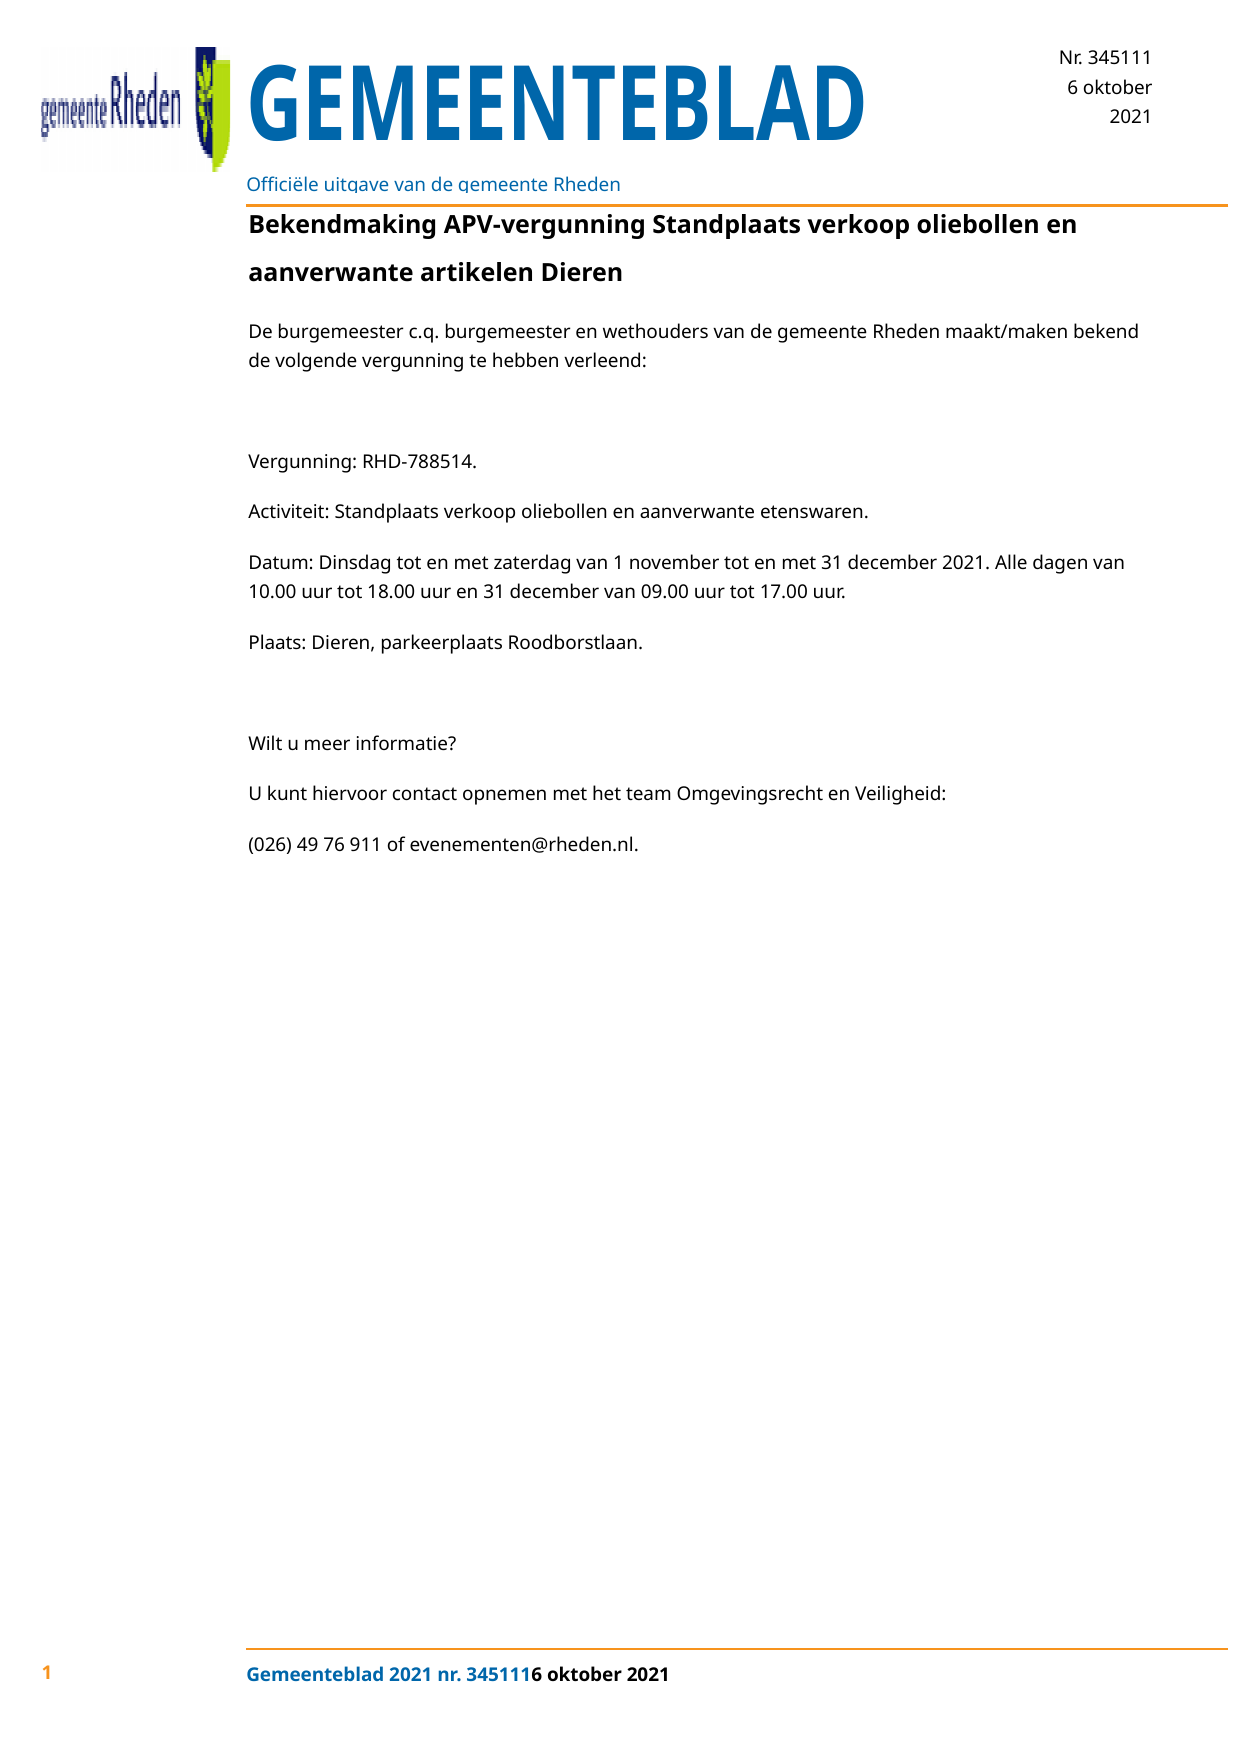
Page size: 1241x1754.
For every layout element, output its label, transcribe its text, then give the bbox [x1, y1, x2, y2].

picture [41, 47, 231, 172]
text (026) 49 76 911 of evenementen@rheden.nl. [248, 831, 1152, 857]
text Datum: Dinsdag tot en met zaterdag van 1 november tot en met 31 december 2021. Alle dagen van 10.00 uur tot 18.00 uur en 31 december van 09.00 uur tot 17.00 uur. [248, 549, 1152, 604]
text Vergunning: RHD-788514. [248, 448, 1152, 474]
text De burgemeester c.q. burgemeester en wethouders van de gemeente Rheden maakt/maken bekend de volgende vergunning te hebben verleend: [248, 318, 1152, 373]
text Bekendmaking APV-vergunning Standplaats verkoop oliebollen en aanverwante artikelen Dieren [248, 207, 1152, 288]
text Activiteit: Standplaats verkoop oliebollen en aanverwante etenswaren. [248, 499, 1152, 524]
text Wilt u meer informatie? [248, 730, 1152, 756]
text U kunt hiervoor contact opnemen met het team Omgevingsrecht en Veiligheid: [248, 780, 1152, 806]
text Plaats: Dieren, parkeerplaats Roodborstlaan. [248, 629, 1152, 655]
